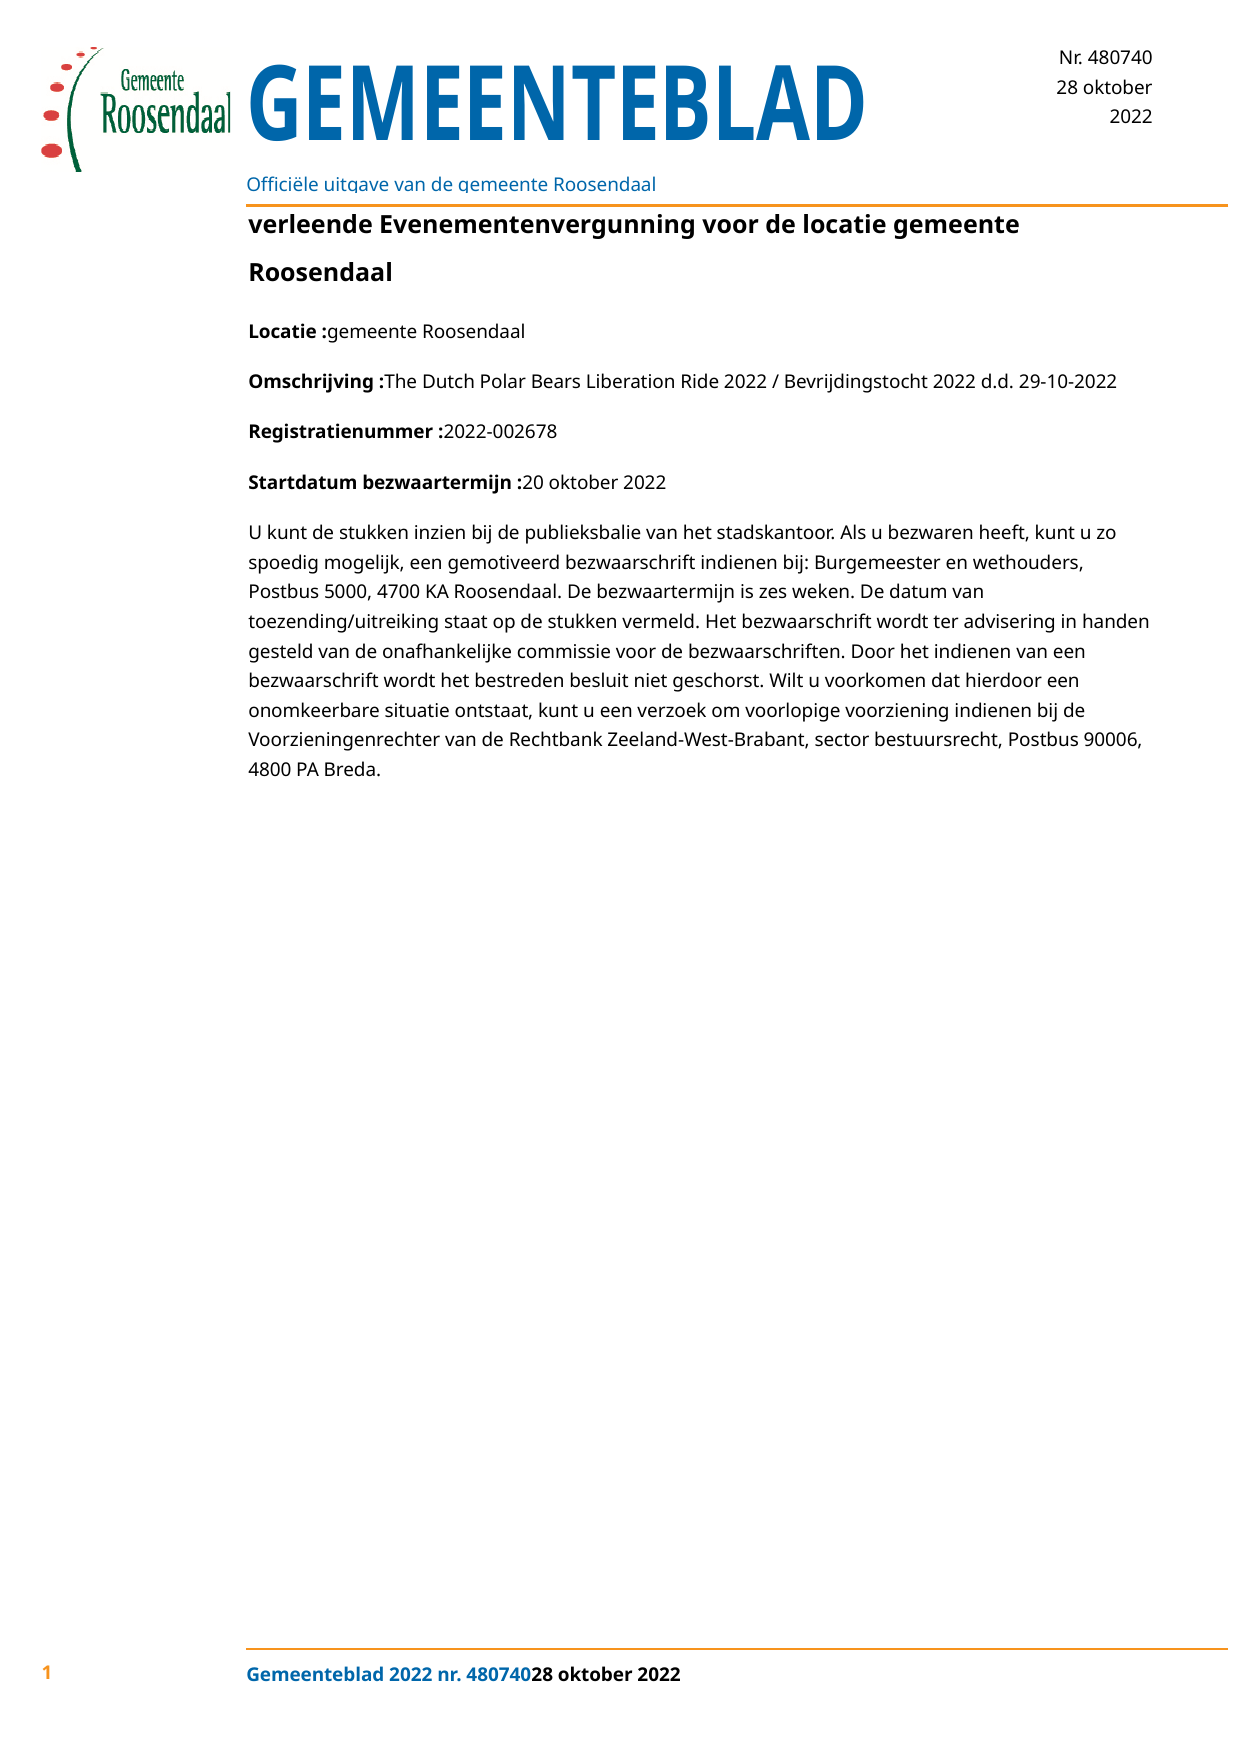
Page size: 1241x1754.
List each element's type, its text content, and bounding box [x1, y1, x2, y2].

text verleende Evenementenvergunning voor de locatie gemeente Roosendaal [248, 207, 1152, 288]
text Registratienummer :2022-002678 [248, 419, 1152, 444]
text Omschrijving :The Dutch Polar Bears Liberation Ride 2022 / Bevrijdingstocht 2022 d.d. 29-10-2022 [248, 368, 1152, 394]
text Startdatum bezwaartermijn :20 oktober 2022 [248, 469, 1152, 495]
text U kunt de stukken inzien bij de publieksbalie van het stadskantoor. Als u bezwaren heeft, kunt u zo spoedig mogelijk, een gemotiveerd bezwaarschrift indienen bij: Burgemeester en wethouders, Postbus 5000, 4700 KA Roosendaal. De bezwaartermijn is zes weken. De datum van toezending/uitreiking staat op de stukken vermeld. Het bezwaarschrift wordt ter advisering in handen gesteld van de onafhankelijke commissie voor de bezwaarschriften. Door het indienen van een bezwaarschrift wordt het bestreden besluit niet geschorst. Wilt u voorkomen dat hierdoor een onomkeerbare situatie ontstaat, kunt u een verzoek om voorlopige voorziening indienen bij de Voorzieningenrechter van de Rechtbank Zeeland-West-Brabant, sector bestuursrecht, Postbus 90006, 4800 PA Breda. [248, 519, 1152, 782]
text Locatie :gemeente Roosendaal [248, 318, 1152, 344]
picture [41, 47, 231, 172]
